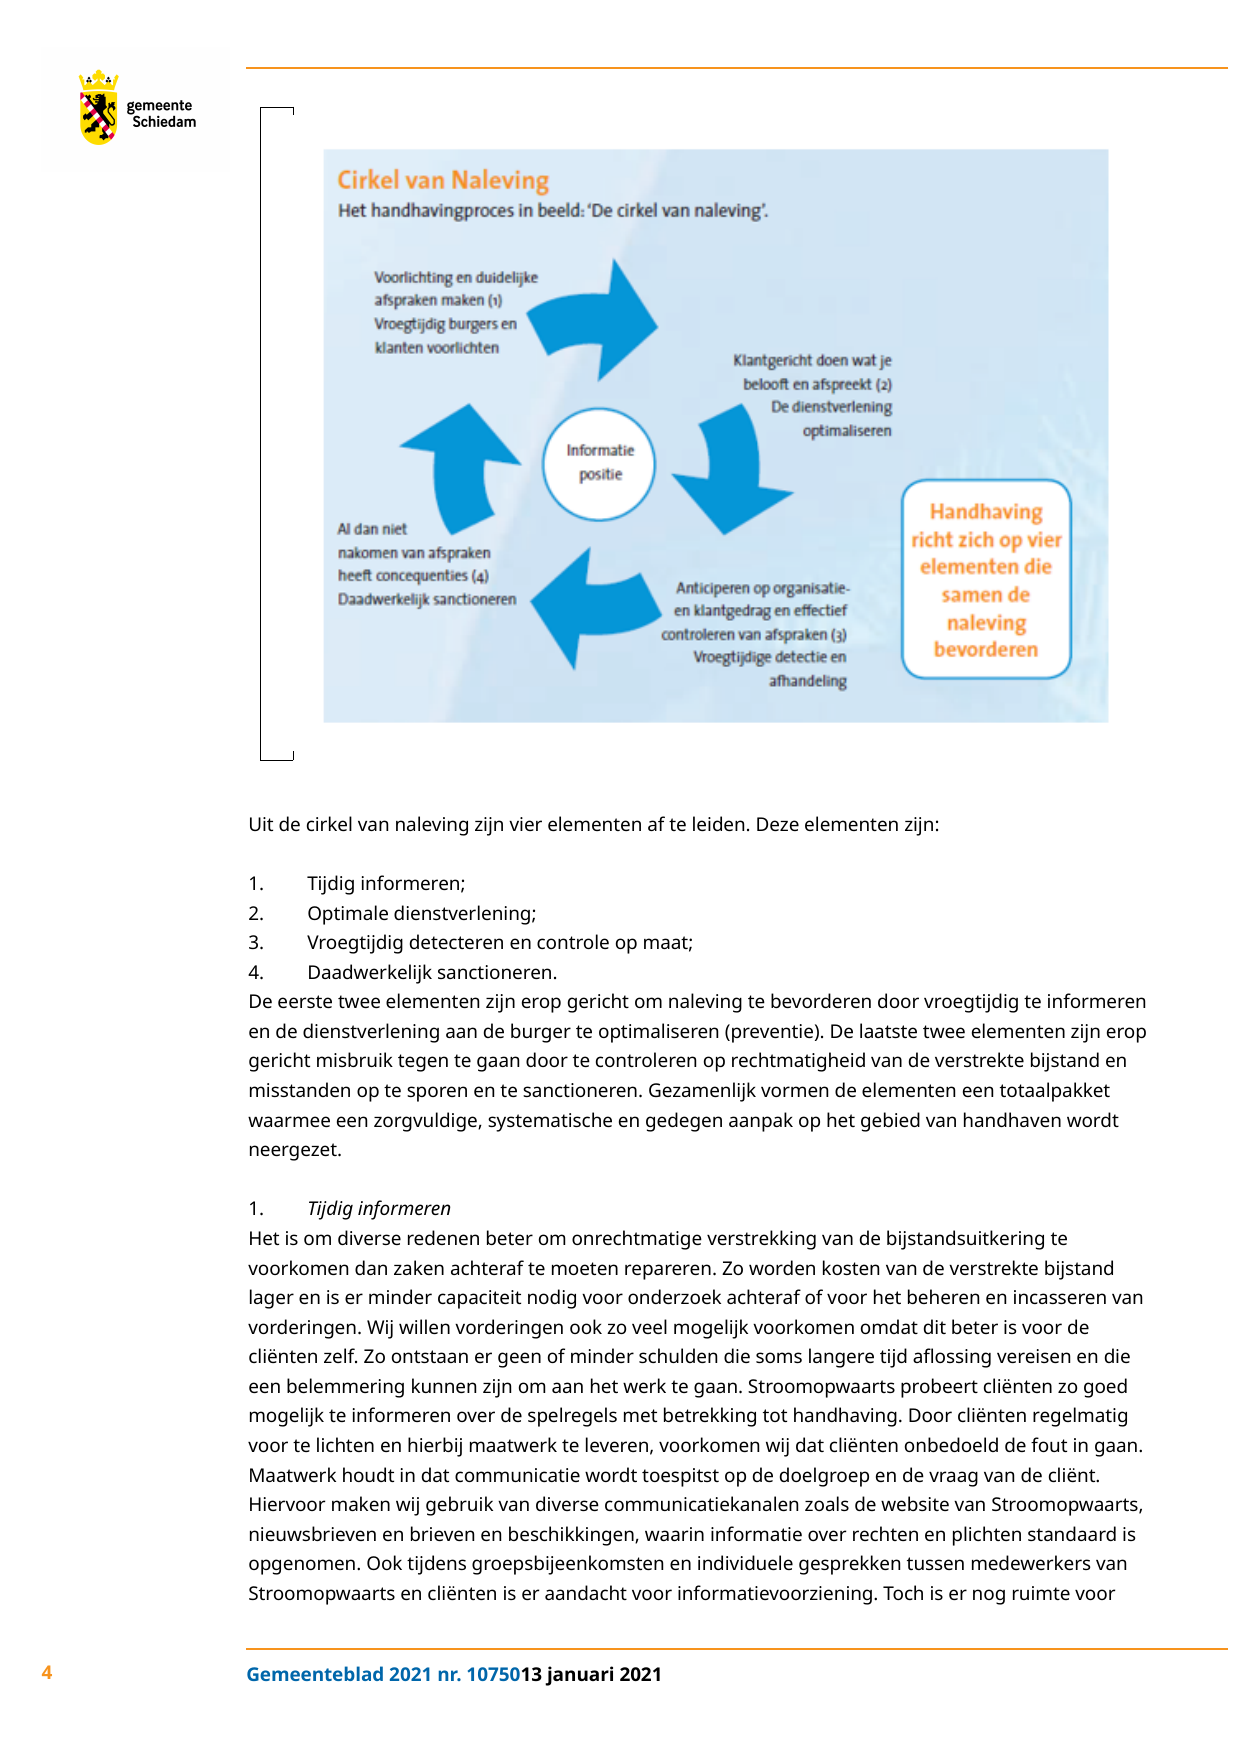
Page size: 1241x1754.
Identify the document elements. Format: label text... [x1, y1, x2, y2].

picture [41, 47, 231, 172]
list Optimale dienstverlening; [248, 900, 1152, 925]
list Vroegtijdig detecteren en controle op maat; [248, 929, 1152, 955]
text De eerste twee elementen zijn erop gericht om naleving te bevorderen door vroegtijdig te informeren en de dienstverlening aan de burger te optimaliseren (preventie). De laatste twee elementen zijn erop gericht misbruik tegen te gaan door te controleren op rechtmatigheid van de verstrekte bijstand en misstanden op te sporen en te sanctioneren. Gezamenlijk vormen de elementen een totaalpakket waarmee een zorgvuldige, systematische en gedegen aanpak op het gebied van handhaven wordt neergezet. [248, 988, 1152, 1162]
list Tijdig informeren [248, 1196, 1152, 1221]
picture [268, 115, 1155, 751]
list Daadwerkelijk sanctioneren. [248, 959, 1152, 984]
list Tijdig informeren; [248, 870, 1152, 896]
text Uit de cirkel van naleving zijn vier elementen af te leiden. Deze elementen zijn: [248, 811, 1152, 837]
text Het is om diverse redenen beter om onrechtmatige verstrekking van de bijstandsuitkering te voorkomen dan zaken achteraf te moeten repareren. Zo worden kosten van de verstrekte bijstand lager en is er minder capaciteit nodig voor onderzoek achteraf of voor het beheren en incasseren van vorderingen. Wij willen vorderingen ook zo veel mogelijk voorkomen omdat dit beter is voor de cliënten zelf. Zo ontstaan er geen of minder schulden die soms langere tijd aflossing vereisen en die een belemmering kunnen zijn om aan het werk te gaan. Stroomopwaarts probeert cliënten zo goed mogelijk te informeren over de spelregels met betrekking tot handhaving. Door cliënten regelmatig voor te lichten en hierbij maatwerk te leveren, voorkomen wij dat cliënten onbedoeld de fout in gaan. Maatwerk houdt in dat communicatie wordt toespitst op de doelgroep en de vraag van de cliënt. Hiervoor maken wij gebruik van diverse communicatiekanalen zoals de website van Stroomopwaarts, nieuwsbrieven en brieven en beschikkingen, waarin informatie over rechten en plichten standaard is opgenomen. Ook tijdens groepsbijeenkomsten en individuele gesprekken tussen medewerkers van Stroomopwaarts en cliënten is er aandacht voor informatievoorziening. Toch is er nog ruimte voor [248, 1225, 1152, 1606]
